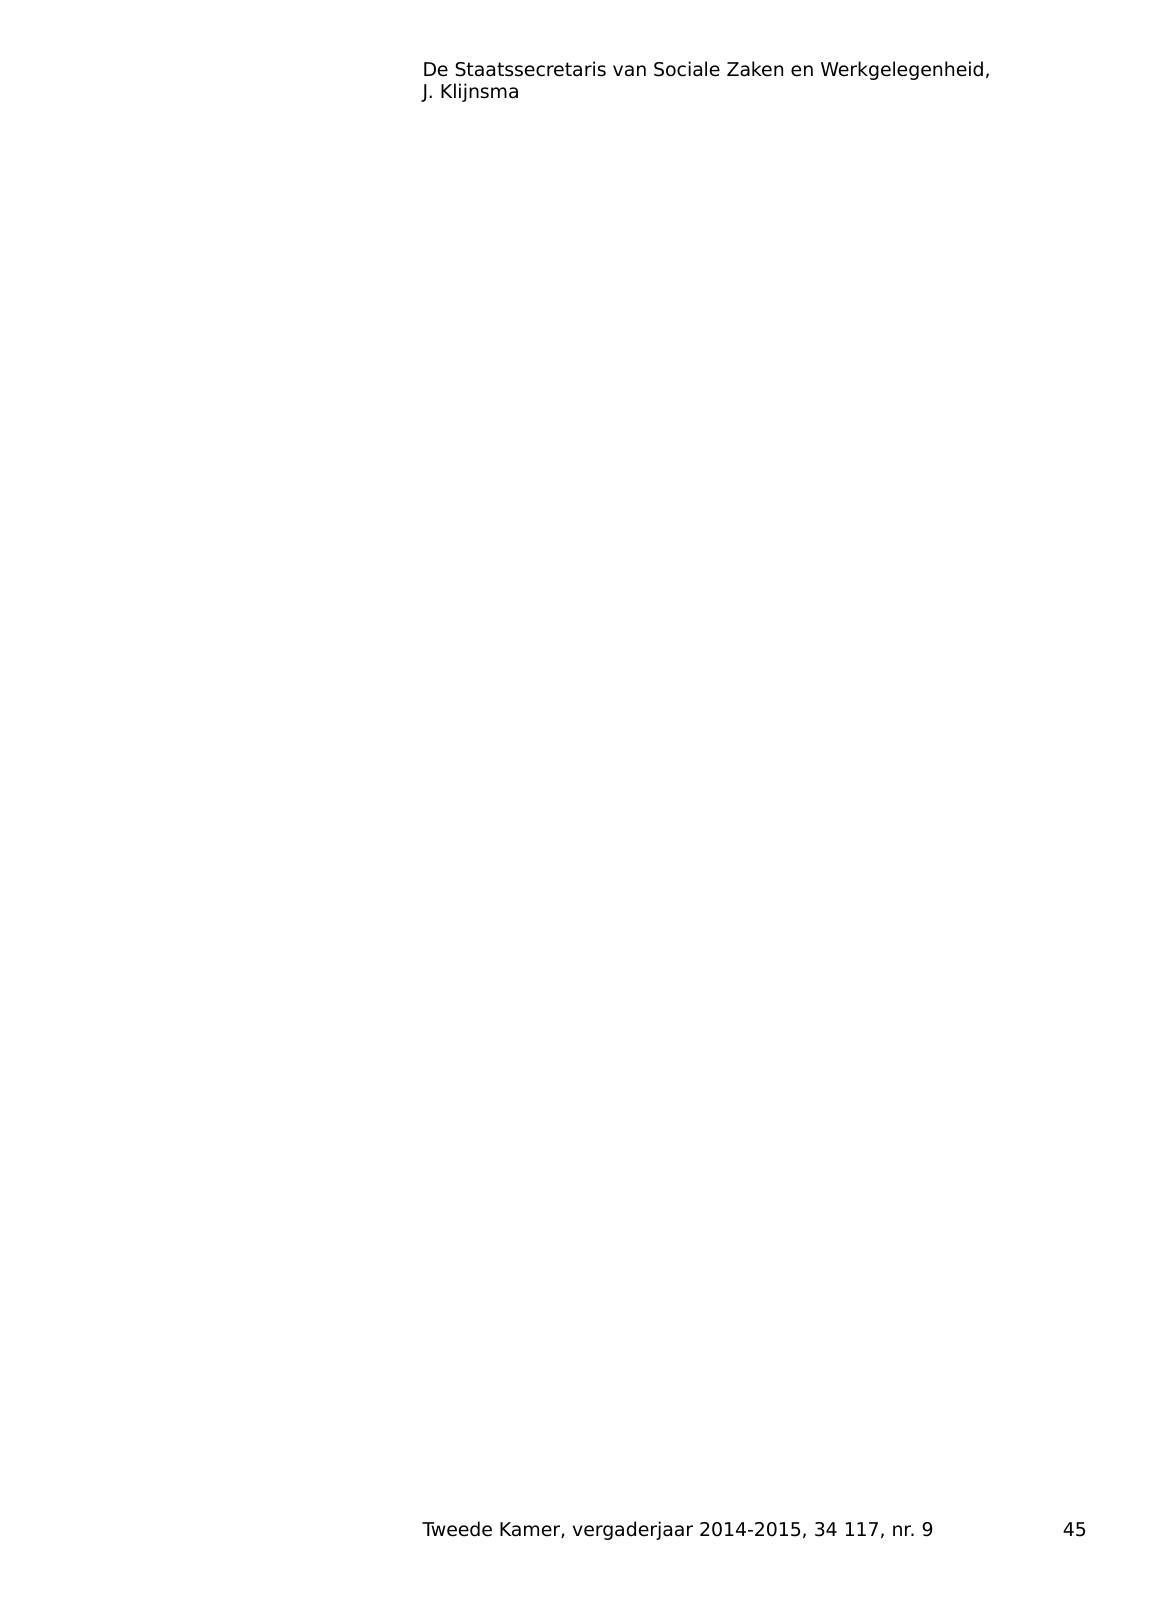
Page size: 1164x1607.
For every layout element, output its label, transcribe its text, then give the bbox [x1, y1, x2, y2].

text De Staatssecretaris van Sociale Zaken en Werkgelegenheid, J. Klijnsma [422, 59, 1087, 103]
